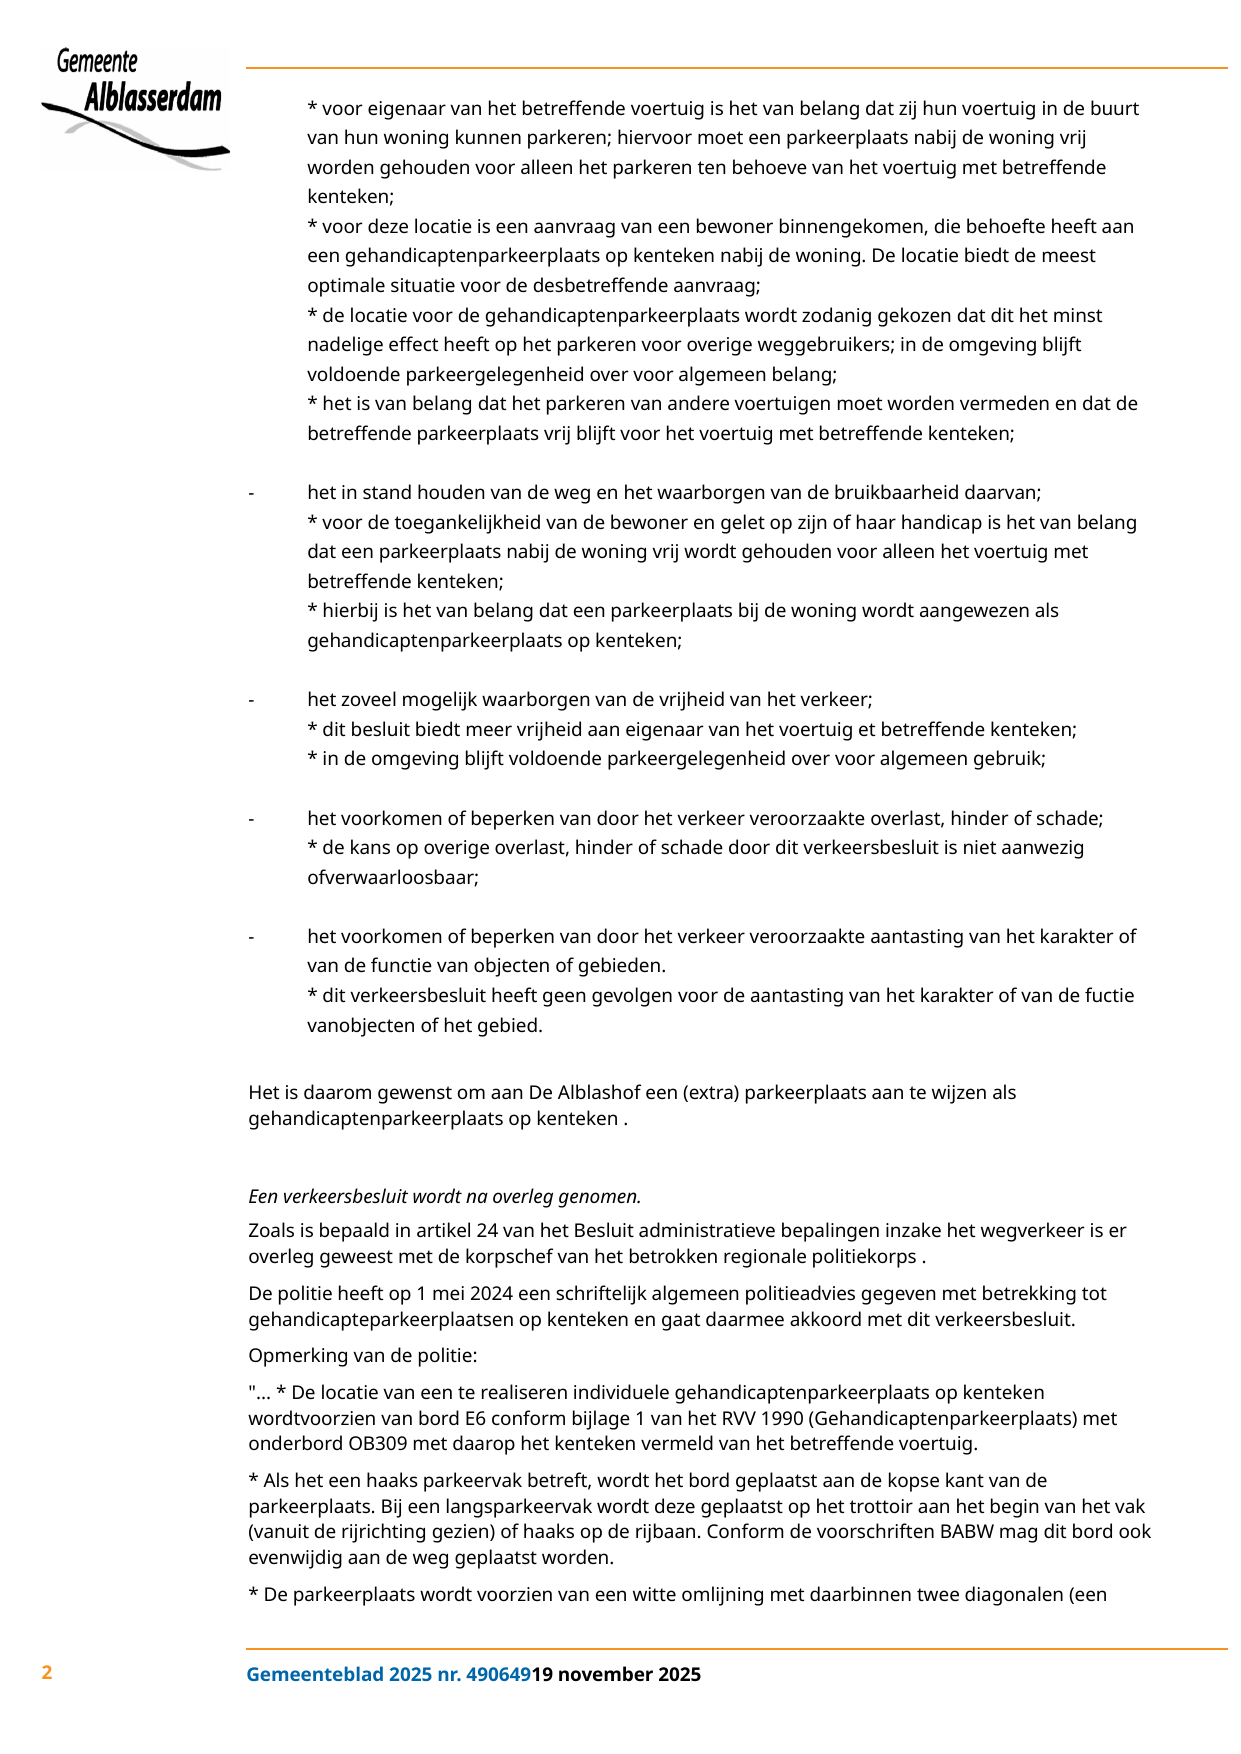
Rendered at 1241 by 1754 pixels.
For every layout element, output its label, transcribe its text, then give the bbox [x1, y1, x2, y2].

text Het is daarom gewenst om aan De Alblashof een (extra) parkeerplaats aan te wijzen als gehandicaptenparkeerplaats op kenteken . [248, 1079, 1152, 1131]
picture [41, 47, 231, 172]
list * hierbij is het van belang dat een parkeerplaats bij de woning wordt aangewezen als gehandicaptenparkeerplaats op kenteken; [248, 598, 1152, 653]
list het in stand houden van de weg en het waarborgen van de bruikbaarheid daarvan; [248, 479, 1152, 505]
list * in de omgeving blijft voldoende parkeergelegenheid over voor algemeen gebruik; [248, 746, 1152, 771]
list * het is van belang dat het parkeren van andere voertuigen moet worden vermeden en dat de betreffende parkeerplaats vrij blijft voor het voertuig met betreffende kenteken; [248, 391, 1152, 446]
list * dit verkeersbesluit heeft geen gevolgen voor de aantasting van het karakter of van de fuctie vanobjecten of het gebied. [248, 982, 1152, 1038]
list * voor deze locatie is een aanvraag van een bewoner binnengekomen, die behoefte heeft aan een gehandicaptenparkeerplaats op kenteken nabij de woning. De locatie biedt de meest optimale situatie voor de desbetreffende aanvraag; [248, 213, 1152, 298]
text "... * De locatie van een te realiseren individuele gehandicaptenparkeerplaats op kenteken wordtvoorzien van bord E6 conform bijlage 1 van het RVV 1990 (Gehandicaptenparkeerplaats) met onderbord OB309 met daarop het kenteken vermeld van het betreffende voertuig. [248, 1379, 1152, 1456]
list * de kans op overige overlast, hinder of schade door dit verkeersbesluit is niet aanwezig ofverwaarloosbaar; [248, 834, 1152, 890]
text Zoals is bepaald in artikel 24 van het Besluit administratieve bepalingen inzake het wegverkeer is er overleg geweest met de korpschef van het betrokken regionale politiekorps . [248, 1218, 1152, 1269]
text * De parkeerplaats wordt voorzien van een witte omlijning met daarbinnen twee diagonalen (een [248, 1581, 1152, 1607]
text De politie heeft op 1 mei 2024 een schriftelijk algemeen politieadvies gegeven met betrekking tot gehandicapteparkeerplaatsen op kenteken en gaat daarmee akkoord met dit verkeersbesluit. [248, 1280, 1152, 1332]
list het voorkomen of beperken van door het verkeer veroorzaakte aantasting van het karakter of van de functie van objecten of gebieden. [248, 923, 1152, 978]
list * voor de toegankelijkheid van de bewoner en gelet op zijn of haar handicap is het van belang dat een parkeerplaats nabij de woning vrij wordt gehouden voor alleen het voertuig met betreffende kenteken; [248, 509, 1152, 594]
text * Als het een haaks parkeervak betreft, wordt het bord geplaatst aan de kopse kant van de parkeerplaats. Bij een langsparkeervak wordt deze geplaatst op het trottoir aan het begin van het vak (vanuit de rijrichting gezien) of haaks op de rijbaan. Conform de voorschriften BABW mag dit bord ook evenwijdig aan de weg geplaatst worden. [248, 1467, 1152, 1570]
text Een verkeersbesluit wordt na overleg genomen. [248, 1184, 1152, 1209]
list het zoveel mogelijk waarborgen van de vrijheid van het verkeer; [248, 686, 1152, 712]
text Opmerking van de politie: [248, 1342, 1152, 1368]
list het voorkomen of beperken van door het verkeer veroorzaakte overlast, hinder of schade; [248, 805, 1152, 831]
list * de locatie voor de gehandicaptenparkeerplaats wordt zodanig gekozen dat dit het minst nadelige effect heeft op het parkeren voor overige weggebruikers; in de omgeving blijft voldoende parkeergelegenheid over voor algemeen belang; [248, 302, 1152, 387]
list * dit besluit biedt meer vrijheid aan eigenaar van het voertuig et betreffende kenteken; [248, 716, 1152, 742]
list * voor eigenaar van het betreffende voertuig is het van belang dat zij hun voertuig in de buurt van hun woning kunnen parkeren; hiervoor moet een parkeerplaats nabij de woning vrij worden gehouden voor alleen het parkeren ten behoeve van het voertuig met betreffende kenteken; [248, 95, 1152, 209]
